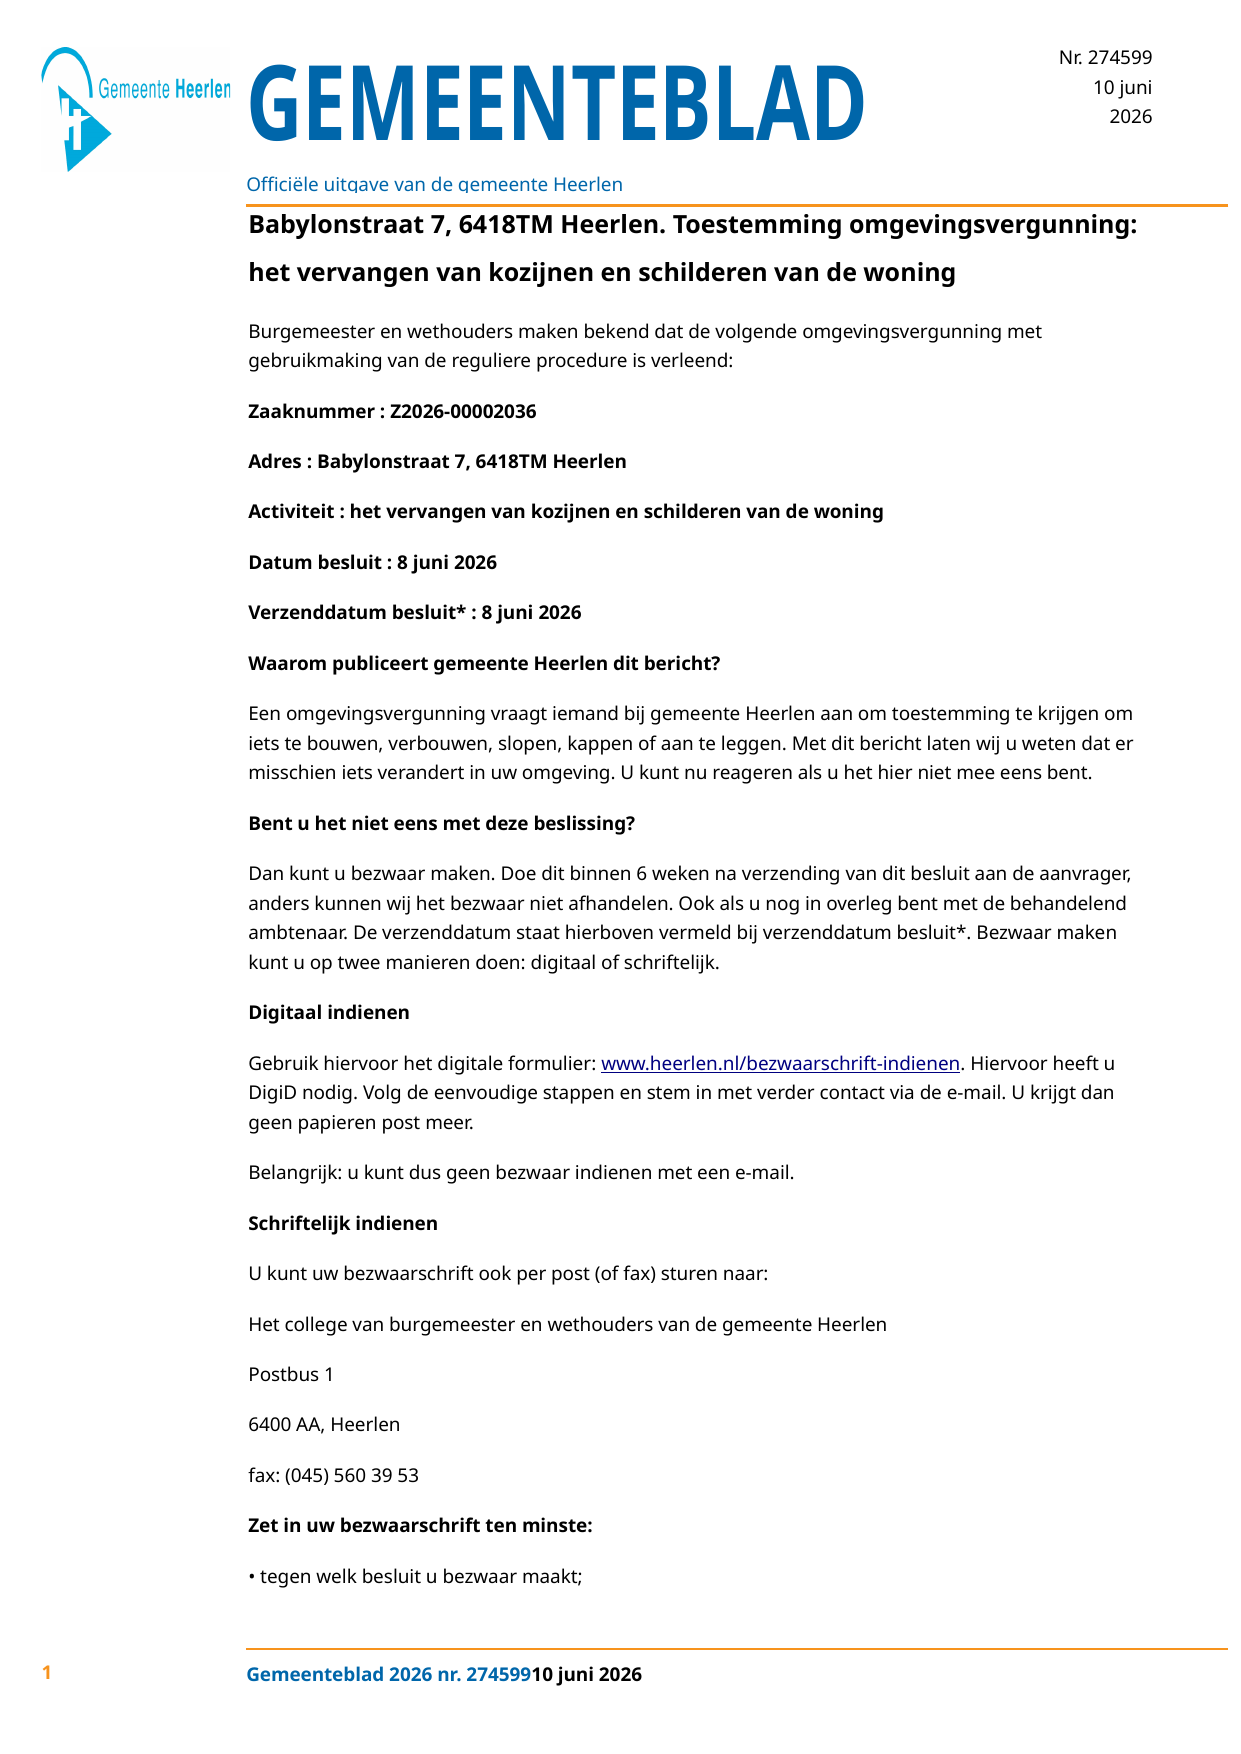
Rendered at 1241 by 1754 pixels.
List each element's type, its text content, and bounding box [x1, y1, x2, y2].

text Digitaal indienen [248, 999, 1152, 1025]
text 6400 AA, Heerlen [248, 1412, 1152, 1437]
text U kunt uw bezwaarschrift ook per post (of fax) sturen naar: [248, 1260, 1152, 1286]
text Zaaknummer : Z2026-00002036 [248, 398, 1152, 424]
text Adres : Babylonstraat 7, 6418TM Heerlen [248, 448, 1152, 474]
text Verzenddatum besluit* : 8 juni 2026 [248, 599, 1152, 625]
text Dan kunt u bezwaar maken. Doe dit binnen 6 weken na verzending van dit besluit aan de aanvrager, anders kunnen wij het bezwaar niet afhandelen. Ook als u nog in overleg bent met de behandelend ambtenaar. De verzenddatum staat hierboven vermeld bij verzenddatum besluit*. Bezwaar maken kunt u op twee manieren doen: digitaal of schriftelijk. [248, 860, 1152, 975]
text Een omgevingsvergunning vraagt iemand bij gemeente Heerlen aan om toestemming te krijgen om iets te bouwen, verbouwen, slopen, kappen of aan te leggen. Met dit bericht laten wij u weten dat er misschien iets verandert in uw omgeving. U kunt nu reageren als u het hier niet mee eens bent. [248, 700, 1152, 785]
text Bent u het niet eens met deze beslissing? [248, 810, 1152, 836]
text • tegen welk besluit u bezwaar maakt; [248, 1563, 1152, 1589]
text Zet in uw bezwaarschrift ten minste: [248, 1512, 1152, 1538]
text Het college van burgemeester en wethouders van de gemeente Heerlen [248, 1311, 1152, 1337]
text Postbus 1 [248, 1361, 1152, 1387]
picture [41, 47, 59, 70]
text Waarom publiceert gemeente Heerlen dit bericht? [248, 650, 1152, 676]
text Activiteit : het vervangen van kozijnen en schilderen van de woning [248, 499, 1152, 524]
text Schriftelijk indienen [248, 1210, 1152, 1236]
picture [41, 47, 231, 172]
text Babylonstraat 7, 6418TM Heerlen. Toestemming omgevingsvergunning: het vervangen van kozijnen en schilderen van de woning [248, 207, 1152, 288]
text Belangrijk: u kunt dus geen bezwaar indienen met een e-mail. [248, 1159, 1152, 1185]
text Burgemeester en wethouders maken bekend dat de volgende omgevingsvergunning met gebruikmaking van de reguliere procedure is verleend: [248, 318, 1152, 373]
text Gebruik hiervoor het digitale formulier: www.heerlen.nl/bezwaarschrift-indienen. Hiervoor heeft u DigiD nodig. Volg de eenvoudige stappen en stem in met verder contact via de e-mail. U krijgt dan geen papieren post meer. [248, 1050, 1152, 1135]
text fax: (045) 560 39 53 [248, 1462, 1152, 1488]
text Datum besluit : 8 juni 2026 [248, 549, 1152, 575]
